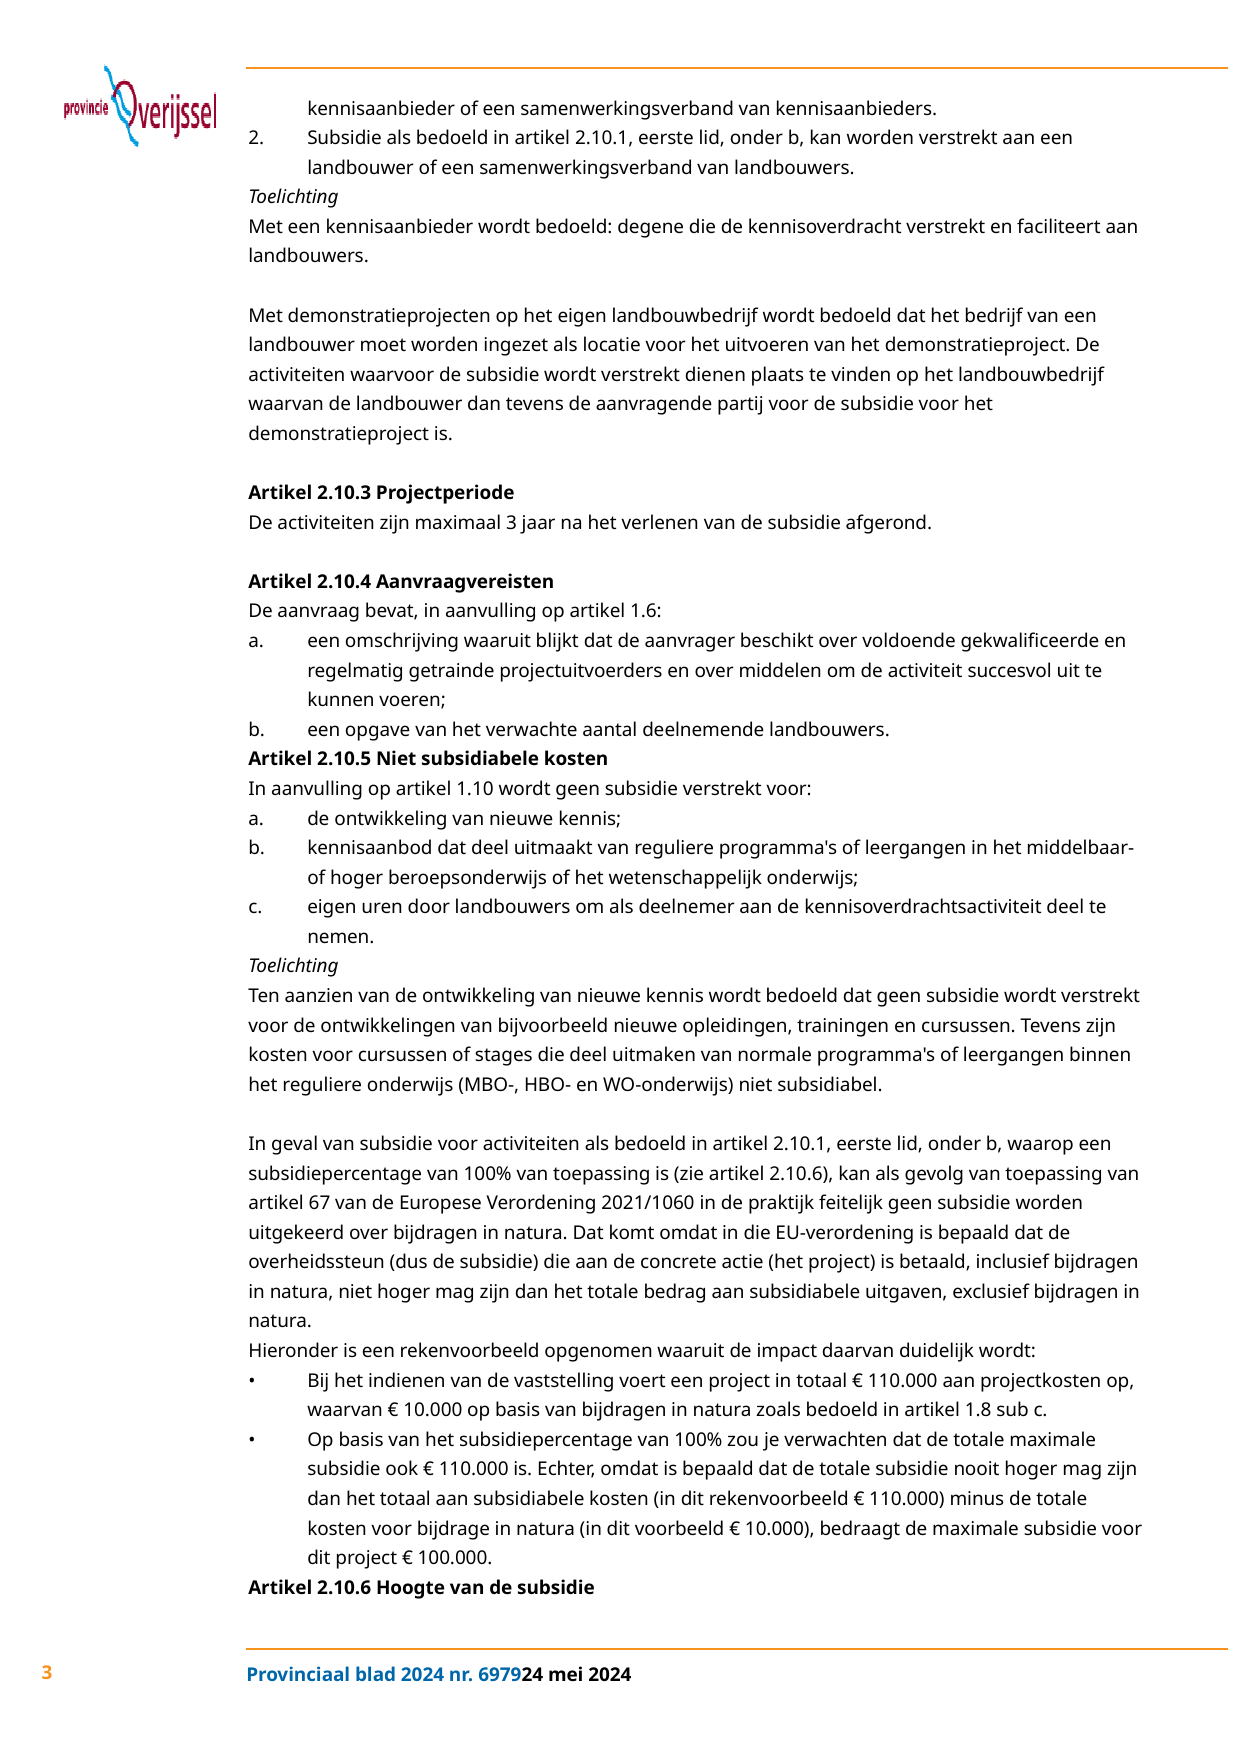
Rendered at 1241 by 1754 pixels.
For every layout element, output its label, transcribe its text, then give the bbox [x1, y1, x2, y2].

picture [41, 47, 231, 172]
text Artikel 2.10.5 Niet subsidiabele kosten [248, 746, 1152, 771]
list Op basis van het subsidiepercentage van 100% zou je verwachten dat de totale maximale subsidie ook € 110.000 is. Echter, omdat is bepaald dat de totale subsidie nooit hoger mag zijn dan het totaal aan subsidiabele kosten (in dit rekenvoorbeeld € 110.000) minus de totale kosten voor bijdrage in natura (in dit voorbeeld € 10.000), bedraagt de maximale subsidie voor dit project € 100.000. [248, 1426, 1152, 1570]
text Artikel 2.10.6 Hoogte van de subsidie [248, 1574, 1152, 1600]
text Artikel 2.10.3 Projectperiode [248, 479, 1152, 505]
list Bij het indienen van de vaststelling voert een project in totaal € 110.000 aan projectkosten op, waarvan € 10.000 op basis van bijdragen in natura zoals bedoeld in artikel 1.8 sub c. [248, 1367, 1152, 1422]
text De aanvraag bevat, in aanvulling op artikel 1.6: [248, 598, 1152, 623]
list een omschrijving waaruit blijkt dat de aanvrager beschikt over voldoende gekwalificeerde en regelmatig getrainde projectuitvoerders en over middelen om de activiteit succesvol uit te kunnen voeren; [248, 627, 1152, 712]
text Toelichting [248, 183, 1152, 209]
list eigen uren door landbouwers om als deelnemer aan de kennisoverdrachtsactiviteit deel te nemen. [248, 893, 1152, 949]
text Hieronder is een rekenvoorbeeld opgenomen waaruit de impact daarvan duidelijk wordt: [248, 1337, 1152, 1363]
text De activiteiten zijn maximaal 3 jaar na het verlenen van de subsidie afgerond. [248, 509, 1152, 535]
list Subsidie als bedoeld in artikel 2.10.1, eerste lid, onder b, kan worden verstrekt aan een landbouwer of een samenwerkingsverband van landbouwers. [248, 124, 1152, 180]
text Met demonstratieprojecten op het eigen landbouwbedrijf wordt bedoeld dat het bedrijf van een landbouwer moet worden ingezet als locatie voor het uitvoeren van het demonstratieproject. De activiteiten waarvoor de subsidie wordt verstrekt dienen plaats te vinden op het landbouwbedrijf waarvan de landbouwer dan tevens de aanvragende partij voor de subsidie voor het demonstratieproject is. [248, 302, 1152, 446]
text Ten aanzien van de ontwikkeling van nieuwe kennis wordt bedoeld dat geen subsidie wordt verstrekt voor de ontwikkelingen van bijvoorbeeld nieuwe opleidingen, trainingen en cursussen. Tevens zijn kosten voor cursussen of stages die deel uitmaken van normale programma's of leergangen binnen het reguliere onderwijs (MBO-, HBO- en WO-onderwijs) niet subsidiabel. [248, 982, 1152, 1097]
list een opgave van het verwachte aantal deelnemende landbouwers. [248, 716, 1152, 742]
text Toelichting [248, 953, 1152, 978]
text In aanvulling op artikel 1.10 wordt geen subsidie verstrekt voor: [248, 775, 1152, 801]
list kennisaanbieder of een samenwerkingsverband van kennisaanbieders. [248, 95, 1152, 121]
list kennisaanbod dat deel uitmaakt van reguliere programma's of leergangen in het middelbaar- of hoger beroepsonderwijs of het wetenschappelijk onderwijs; [248, 834, 1152, 890]
list de ontwikkeling van nieuwe kennis; [248, 805, 1152, 831]
text Met een kennisaanbieder wordt bedoeld: degene die de kennisoverdracht verstrekt en faciliteert aan landbouwers. [248, 213, 1152, 268]
text Artikel 2.10.4 Aanvraagvereisten [248, 568, 1152, 594]
text In geval van subsidie voor activiteiten als bedoeld in artikel 2.10.1, eerste lid, onder b, waarop een subsidiepercentage van 100% van toepassing is (zie artikel 2.10.6), kan als gevolg van toepassing van artikel 67 van de Europese Verordening 2021/1060 in de praktijk feitelijk geen subsidie worden uitgekeerd over bijdragen in natura. Dat komt omdat in die EU-verordening is bepaald dat de overheidssteun (dus de subsidie) die aan de concrete actie (het project) is betaald, inclusief bijdragen in natura, niet hoger mag zijn dan het totale bedrag aan subsidiabele uitgaven, exclusief bijdragen in natura. [248, 1130, 1152, 1333]
